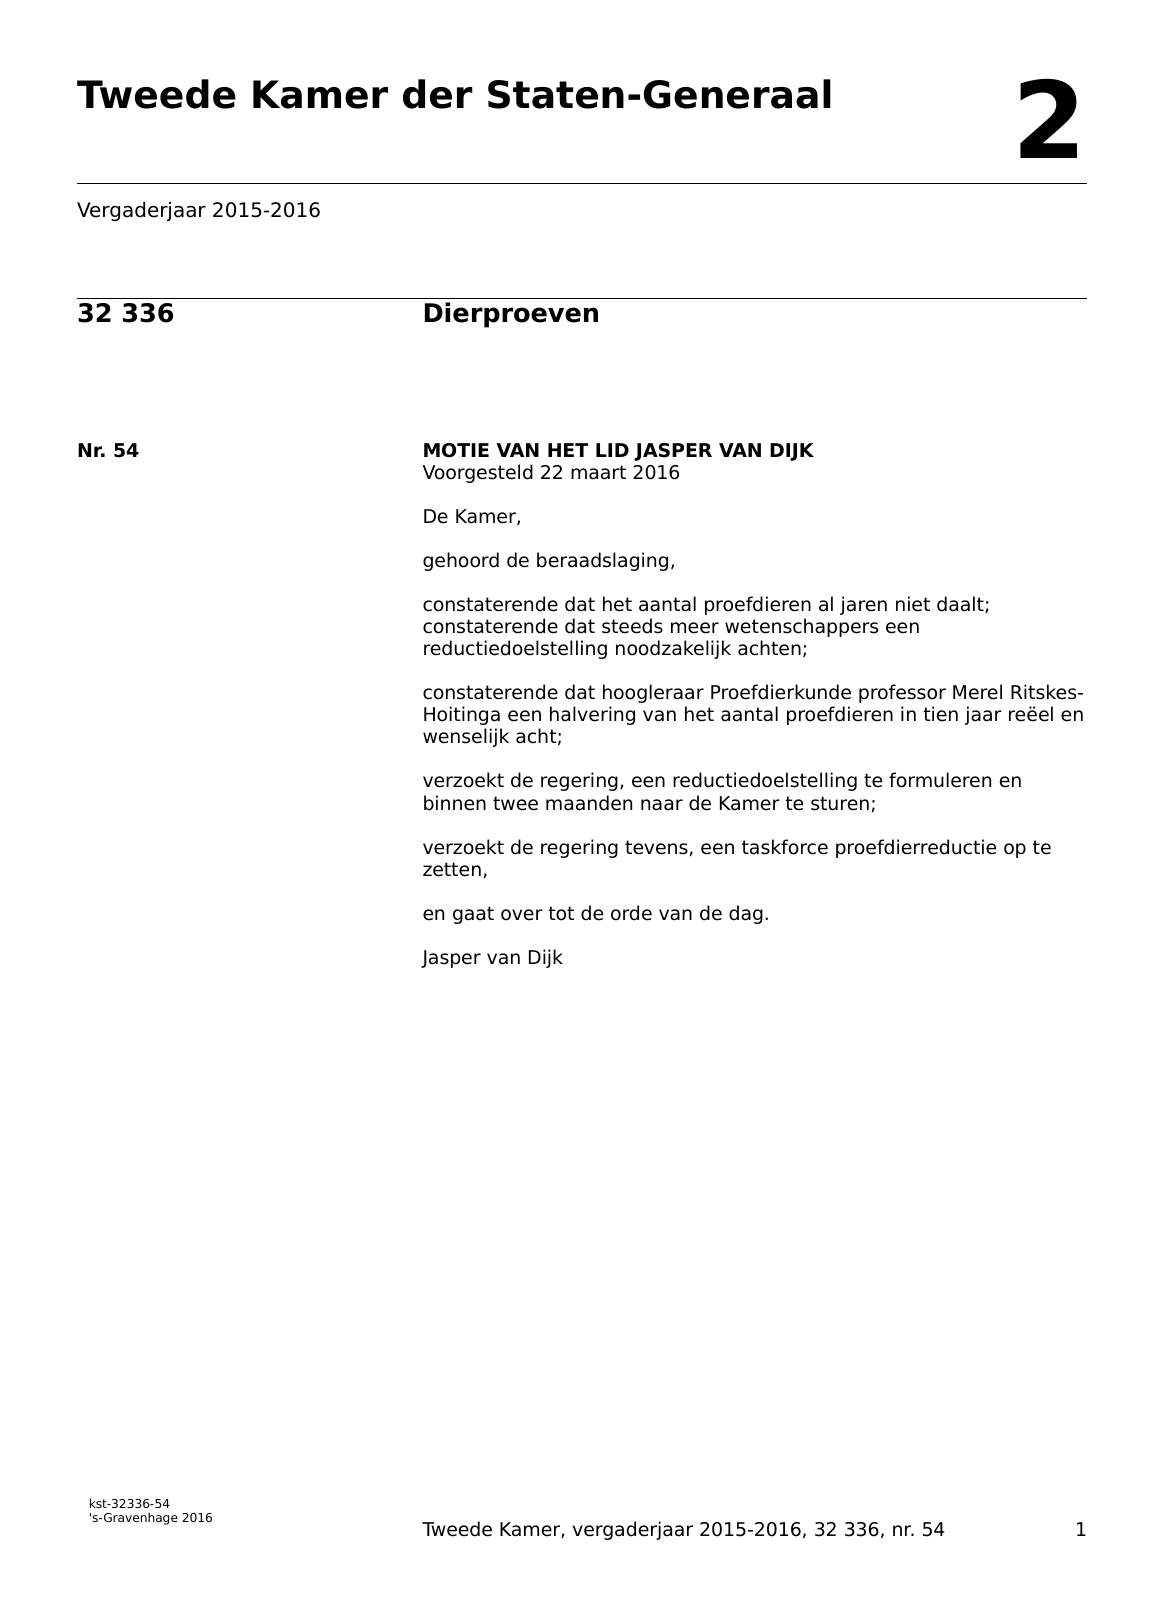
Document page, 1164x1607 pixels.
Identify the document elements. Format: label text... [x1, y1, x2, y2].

text verzoekt de regering, een reductiedoelstelling te formuleren en binnen twee maanden naar de Kamer te sturen; [422, 770, 1087, 814]
text 's-Gravenhage 2016 [88, 1511, 323, 1525]
subtitle 32 336 Dierproeven [77, 299, 1087, 329]
text constaterende dat hoogleraar Proefdierkunde professor Merel Ritskes-Hoitinga een halvering van het aantal proefdieren in tien jaar reëel en wenselijk acht; [422, 682, 1087, 748]
text gehoord de beraadslaging, [422, 550, 1087, 572]
table_header Tweede Kamer der Staten-Generaal [77, 59, 886, 183]
subtitle Nr. 54 MOTIE VAN HET LID JASPER VAN DIJK [77, 440, 1087, 462]
text Jasper van Dijk [422, 947, 1087, 969]
text en gaat over tot de orde van de dag. [422, 903, 1087, 925]
text kst-32336-54 [88, 1497, 323, 1511]
text constaterende dat het aantal proefdieren al jaren niet daalt; [422, 594, 1087, 616]
table_header 2 [886, 59, 1087, 183]
text constaterende dat steeds meer wetenschappers een reductiedoelstelling noodzakelijk achten; [422, 616, 1087, 660]
table_cell Vergaderjaar 2015-2016 [77, 184, 1087, 298]
text Voorgesteld 22 maart 2016 [422, 462, 1087, 484]
text verzoekt de regering tevens, een taskforce proefdierreductie op te zetten, [422, 837, 1087, 881]
text De Kamer, [422, 506, 1087, 528]
